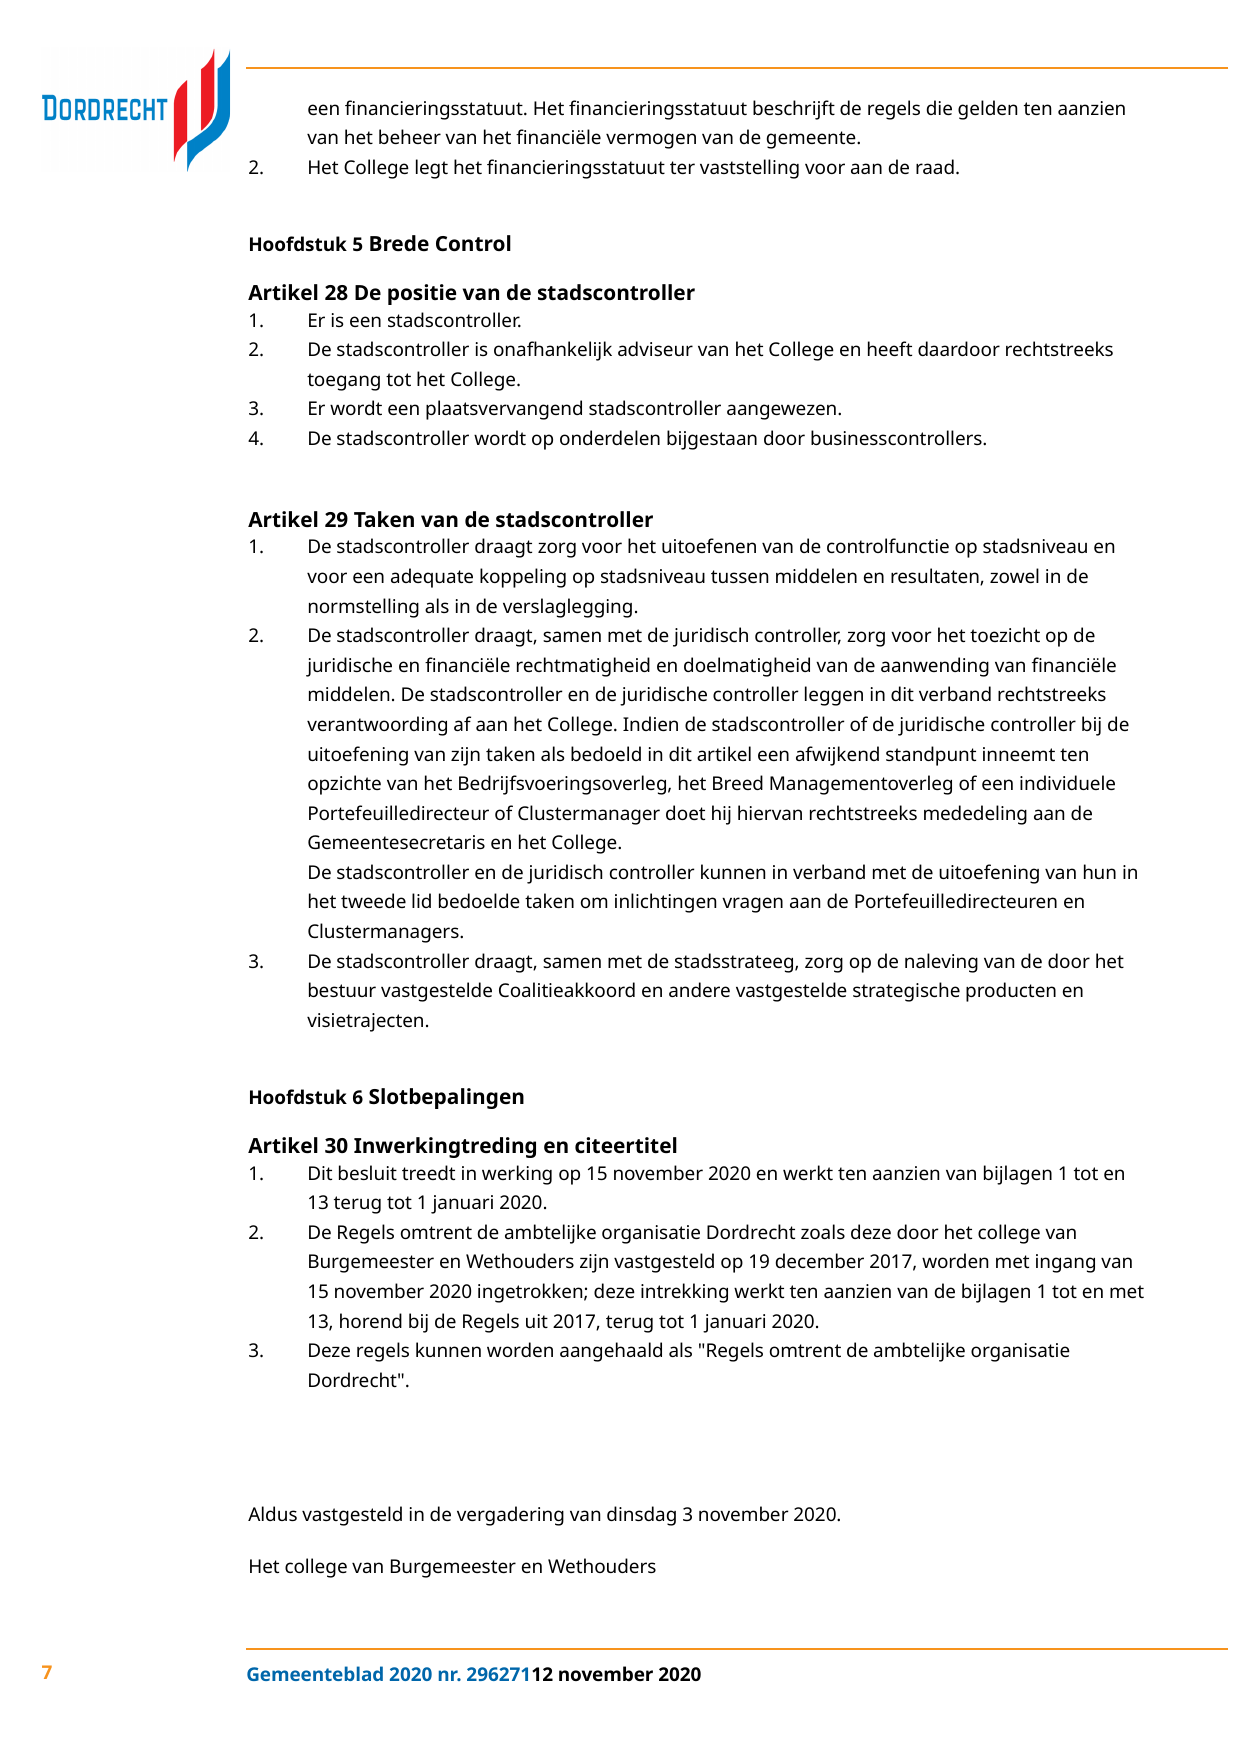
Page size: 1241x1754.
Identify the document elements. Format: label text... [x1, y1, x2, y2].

list Er is een stadscontroller. [248, 307, 1152, 333]
list De stadscontroller draagt zorg voor het uitoefenen van de controlfunctie op stadsniveau en voor een adequate koppeling op stadsniveau tussen middelen en resultaten, zowel in de normstelling als in de verslaglegging. [248, 534, 1152, 618]
list Deze regels kunnen worden aangehaald als "Regels omtrent de ambtelijke organisatie Dordrecht". [248, 1337, 1152, 1393]
list Het College legt het financieringsstatuut ter vaststelling voor aan de raad. [248, 154, 1152, 180]
list Er wordt een plaatsvervangend stadscontroller aangewezen. [248, 396, 1152, 421]
picture [41, 47, 231, 172]
text Het college van Burgemeester en Wethouders [248, 1553, 1152, 1578]
text Artikel 30 Inwerkingtreding en citeertitel [248, 1131, 1152, 1160]
text Artikel 29 Taken van de stadscontroller [248, 505, 1152, 534]
text Hoofdstuk 6 Slotbepalingen [248, 1082, 1152, 1111]
list De stadscontroller draagt, samen met de juridisch controller, zorg voor het toezicht op de juridische en financiële rechtmatigheid en doelmatigheid van de aanwending van financiële middelen. De stadscontroller en de juridische controller leggen in dit verband rechtstreeks verantwoording af aan het College. Indien de stadscontroller of de juridische controller bij de uitoefening van zijn taken als bedoeld in dit artikel een afwijkend standpunt inneemt ten opzichte van het Bedrijfsvoeringsoverleg, het Breed Managementoverleg of een individuele Portefeuilledirecteur of Clustermanager doet hij hiervan rechtstreeks mededeling aan de Gemeentesecretaris en het College. [248, 622, 1152, 855]
list De stadscontroller is onafhankelijk adviseur van het College en heeft daardoor rechtstreeks toegang tot het College. [248, 336, 1152, 392]
text Artikel 28 De positie van de stadscontroller [248, 278, 1152, 307]
list De Regels omtrent de ambtelijke organisatie Dordrecht zoals deze door het college van Burgemeester en Wethouders zijn vastgesteld op 19 december 2017, worden met ingang van 15 november 2020 ingetrokken; deze intrekking werkt ten aanzien van de bijlagen 1 tot en met 13, horend bij de Regels uit 2017, terug tot 1 januari 2020. [248, 1219, 1152, 1333]
list De stadscontroller draagt, samen met de stadsstrateeg, zorg op de naleving van de door het bestuur vastgestelde Coalitieakkoord en andere vastgestelde strategische producten en visietrajecten. [248, 948, 1152, 1033]
list een financieringsstatuut. Het financieringsstatuut beschrijft de regels die gelden ten aanzien van het beheer van het financiële vermogen van de gemeente. [248, 95, 1152, 150]
list De stadscontroller en de juridisch controller kunnen in verband met de uitoefening van hun in het tweede lid bedoelde taken om inlichtingen vragen aan de Portefeuilledirecteuren en Clustermanagers. [248, 859, 1152, 944]
text Hoofdstuk 5 Brede Control [248, 229, 1152, 258]
list Dit besluit treedt in werking op 15 november 2020 en werkt ten aanzien van bijlagen 1 tot en 13 terug tot 1 januari 2020. [248, 1160, 1152, 1215]
list De stadscontroller wordt op onderdelen bijgestaan door businesscontrollers. [248, 425, 1152, 451]
text Aldus vastgesteld in de vergadering van dinsdag 3 november 2020. [248, 1501, 1152, 1527]
